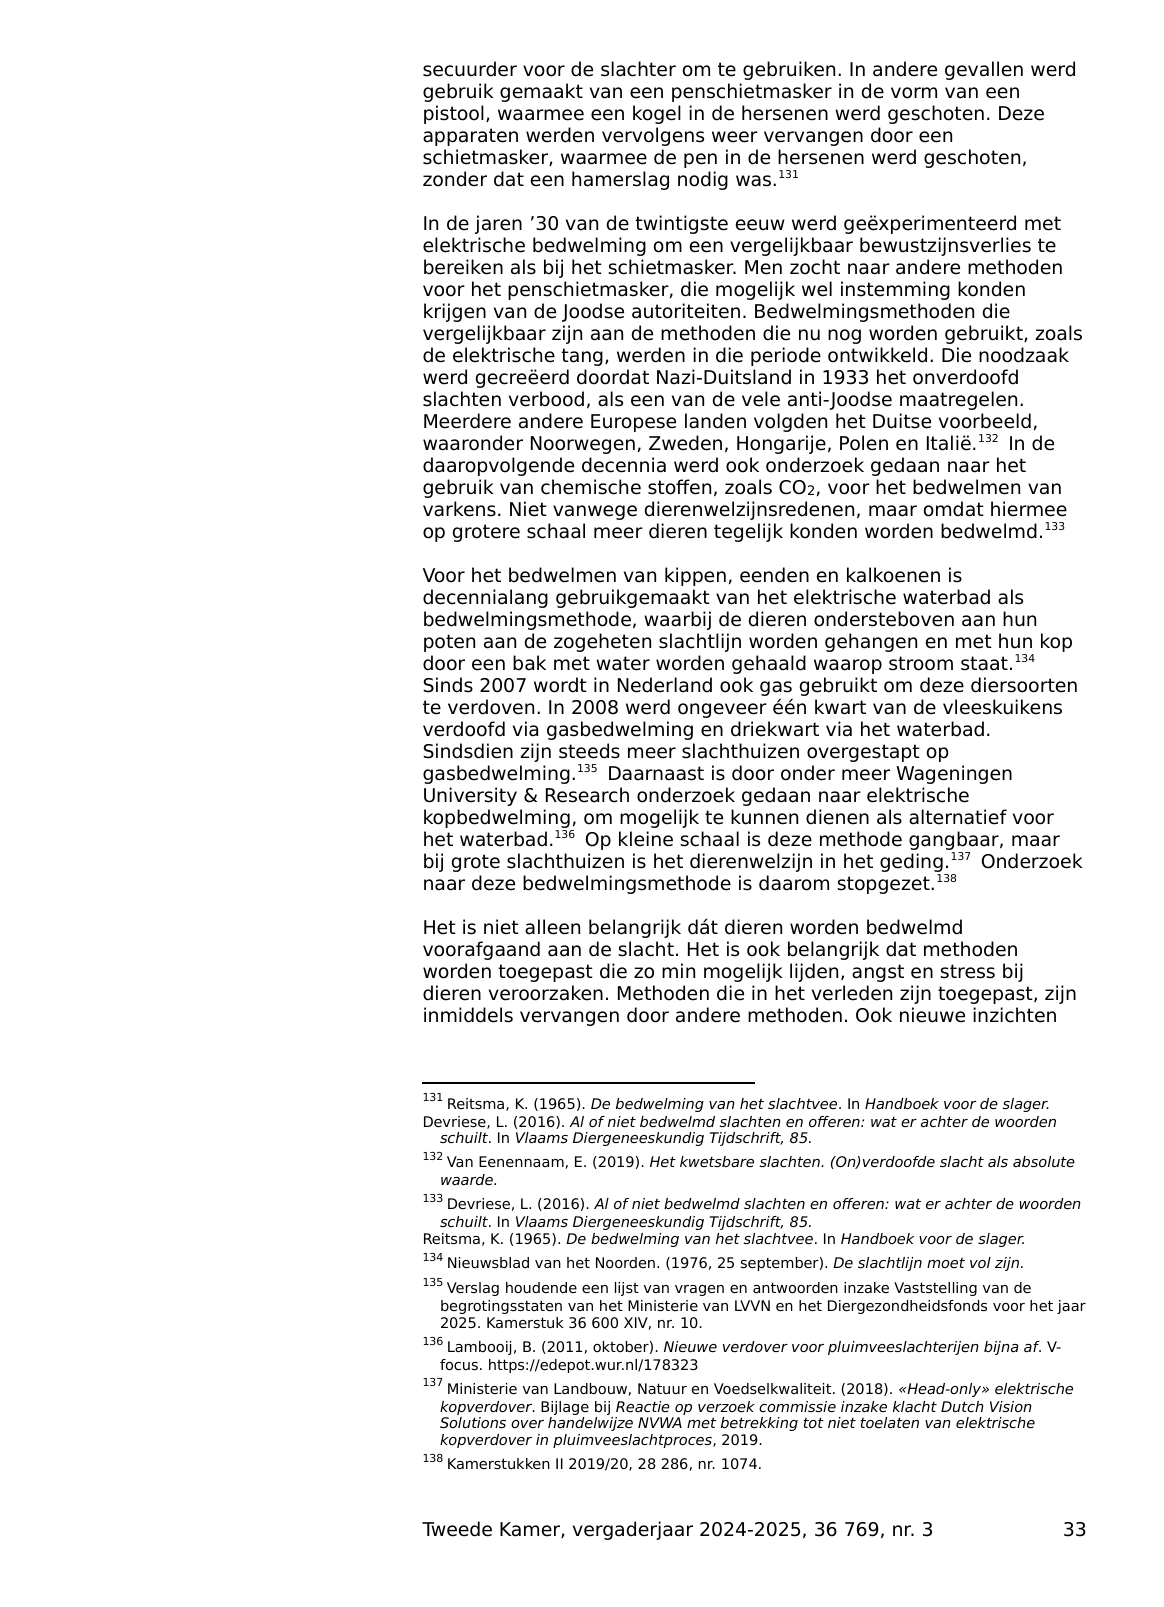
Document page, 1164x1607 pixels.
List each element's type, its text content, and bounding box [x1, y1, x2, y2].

text Reitsma, K. (1965). De bedwelming van het slachtvee. In Handboek voor de slager. [422, 1231, 1087, 1248]
text Devriese, L. (2016). Al of niet bedwelmd slachten en offeren: wat er achter de woorden schuilt. In Vlaams Diergeneeskundig Tijdschrift, 85. [422, 1114, 1087, 1147]
text Het is niet alleen belangrijk dát dieren worden bedwelmd voorafgaand aan de slacht. Het is ook belangrijk dat methoden worden toegepast die zo min mogelijk lijden, angst en stress bij dieren veroorzaken. Methoden die in het verleden zijn toegepast, zijn inmiddels vervangen door andere methoden. Ook nieuwe inzichten [422, 917, 1087, 1027]
text Reitsma, K. (1965). De bedwelming van het slachtvee. In Handboek voor de slager. [422, 1092, 1087, 1114]
text Ministerie van Landbouw, Natuur en Voedselkwaliteit. (2018). «Head-only» elektrische kopverdover. Bijlage bij Reactie op verzoek commissie inzake klacht Dutch Vision Solutions over handelwijze NVWA met betrekking tot niet toelaten van elektrische kopverdover in pluimveeslachtproces, 2019. [422, 1377, 1087, 1449]
text Kamerstukken II 2019/20, 28 286, nr. 1074. [422, 1452, 1087, 1474]
text Voor het bedwelmen van kippen, eenden en kalkoenen is decennialang gebruikgemaakt van het elektrische waterbad als bedwelmingsmethode, waarbij de dieren ondersteboven aan hun poten aan de zogeheten slachtlijn worden gehangen en met hun kop door een bak met water worden gehaald waarop stroom staat. Sinds 2007 wordt in Nederland ook gas gebruikt om deze diersoorten te verdoven. In 2008 werd ongeveer één kwart van de vleeskuikens verdoofd via gasbedwelming en driekwart via het waterbad. Sindsdien zijn steeds meer slachthuizen overgestapt op gasbedwelming. Daarnaast is door onder meer Wageningen University & Research onderzoek gedaan naar elektrische kopbedwelming, om mogelijk te kunnen dienen als alternatief voor het waterbad. Op kleine schaal is deze methode gangbaar, maar bij grote slachthuizen is het dierenwelzijn in het geding. Onderzoek naar deze bedwelmingsmethode is daarom stopgezet. [422, 565, 1087, 895]
text Verslag houdende een lijst van vragen en antwoorden inzake Vaststelling van de begrotingsstaten van het Ministerie van LVVN en het Diergezondheidsfonds voor het jaar 2025. Kamerstuk 36 600 XIV, nr. 10. [422, 1276, 1087, 1332]
text Lambooij, B. (2011, oktober). Nieuwe verdover voor pluimveeslachterijen bijna af. V-focus. https://edepot.wur.nl/178323 [422, 1335, 1087, 1374]
text secuurder voor de slachter om te gebruiken. In andere gevallen werd gebruik gemaakt van een penschietmasker in de vorm van een pistool, waarmee een kogel in de hersenen werd geschoten. Deze apparaten werden vervolgens weer vervangen door een schietmasker, waarmee de pen in de hersenen werd geschoten, zonder dat een hamerslag nodig was. [422, 59, 1087, 191]
text Van Eenennaam, E. (2019). Het kwetsbare slachten. (On)verdoofde slacht als absolute waarde. [422, 1150, 1087, 1189]
text Devriese, L. (2016). Al of niet bedwelmd slachten en offeren: wat er achter de woorden schuilt. In Vlaams Diergeneeskundig Tijdschrift, 85. [422, 1192, 1087, 1231]
text Nieuwsblad van het Noorden. (1976, 25 september). De slachtlijn moet vol zijn. [422, 1251, 1087, 1273]
text In de jaren ’30 van de twintigste eeuw werd geëxperimenteerd met elektrische bedwelming om een vergelijkbaar bewustzijnsverlies te bereiken als bij het schietmasker. Men zocht naar andere methoden voor het penschietmasker, die mogelijk wel instemming konden krijgen van de Joodse autoriteiten. Bedwelmingsmethoden die vergelijkbaar zijn aan de methoden die nu nog worden gebruikt, zoals de elektrische tang, werden in die periode ontwikkeld. Die noodzaak werd gecreëerd doordat Nazi-Duitsland in 1933 het onverdoofd slachten verbood, als een van de vele anti-Joodse maatregelen. Meerdere andere Europese landen volgden het Duitse voorbeeld, waaronder Noorwegen, Zweden, Hongarije, Polen en Italië. In de daaropvolgende decennia werd ook onderzoek gedaan naar het gebruik van chemische stoffen, zoals CO2, voor het bedwelmen van varkens. Niet vanwege dierenwelzijnsredenen, maar omdat hiermee op grotere schaal meer dieren tegelijk konden worden bedwelmd. [422, 213, 1087, 543]
